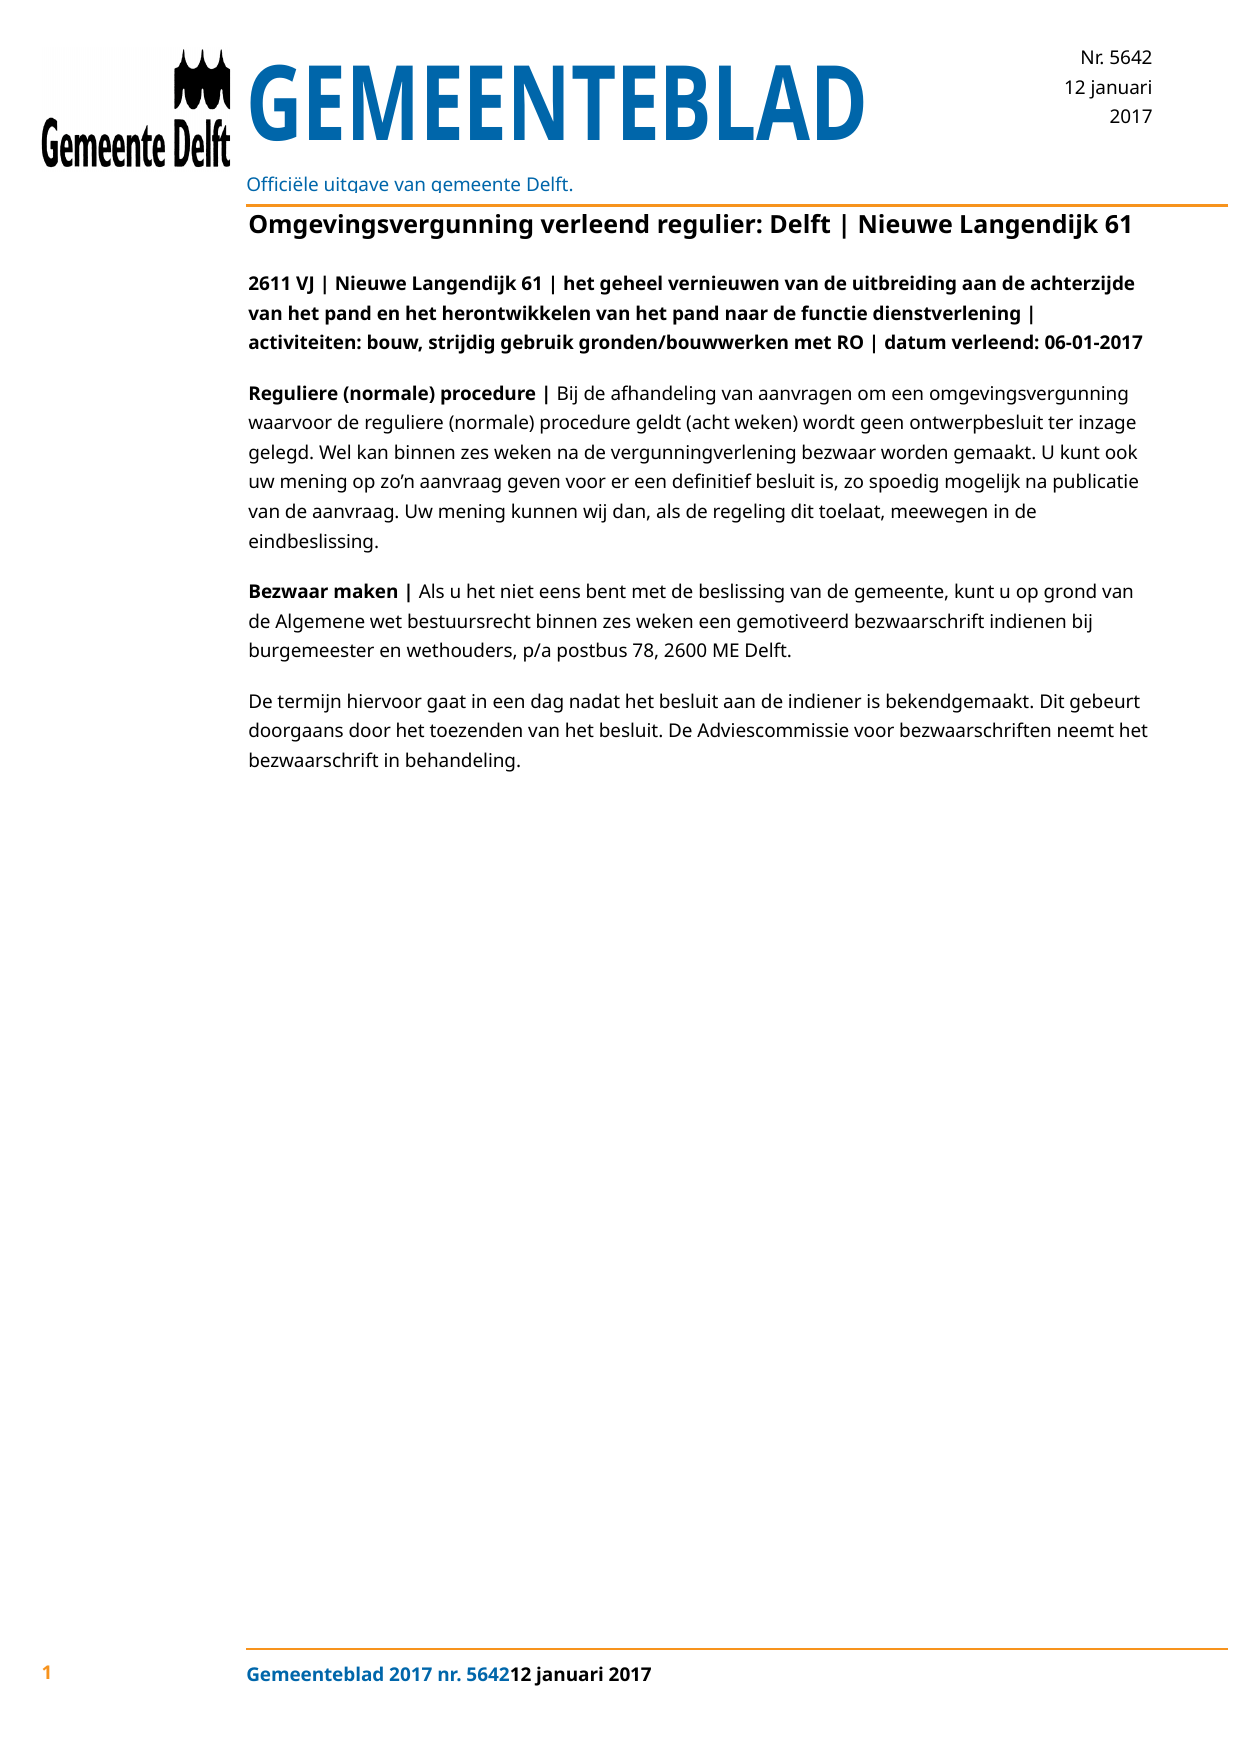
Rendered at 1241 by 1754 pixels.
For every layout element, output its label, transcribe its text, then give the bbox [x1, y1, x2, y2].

text Bezwaar maken | Als u het niet eens bent met de beslissing van de gemeente, kunt u op grond van de Algemene wet bestuursrecht binnen zes weken een gemotiveerd bezwaarschrift indienen bij burgemeester en wethouders, p/a postbus 78, 2600 ME Delft. [248, 578, 1152, 663]
text Reguliere (normale) procedure | Bij de afhandeling van aanvragen om een omgevingsvergunning waarvoor de reguliere (normale) procedure geldt (acht weken) wordt geen ontwerpbesluit ter inzage gelegd. Wel kan binnen zes weken na de vergunningverlening bezwaar worden gemaakt. U kunt ook uw mening op zo’n aanvraag geven voor er een definitief besluit is, zo spoedig mogelijk na publicatie van de aanvraag. Uw mening kunnen wij dan, als de regeling dit toelaat, meewegen in de eindbeslissing. [248, 380, 1152, 553]
text 2611 VJ | Nieuwe Langendijk 61 | het geheel vernieuwen van de uitbreiding aan de achterzijde van het pand en het herontwikkelen van het pand naar de functie dienstverlening | activiteiten: bouw, strijdig gebruik gronden/bouwwerken met RO | datum verleend: 06-01-2017 [248, 270, 1152, 355]
text Omgevingsvergunning verleend regulier: Delft | Nieuwe Langendijk 61 [248, 207, 1152, 241]
picture [41, 47, 231, 172]
text De termijn hiervoor gaat in een dag nadat het besluit aan de indiener is bekendgemaakt. Dit gebeurt doorgaans door het toezenden van het besluit. De Adviescommissie voor bezwaarschriften neemt het bezwaarschrift in behandeling. [248, 688, 1152, 773]
